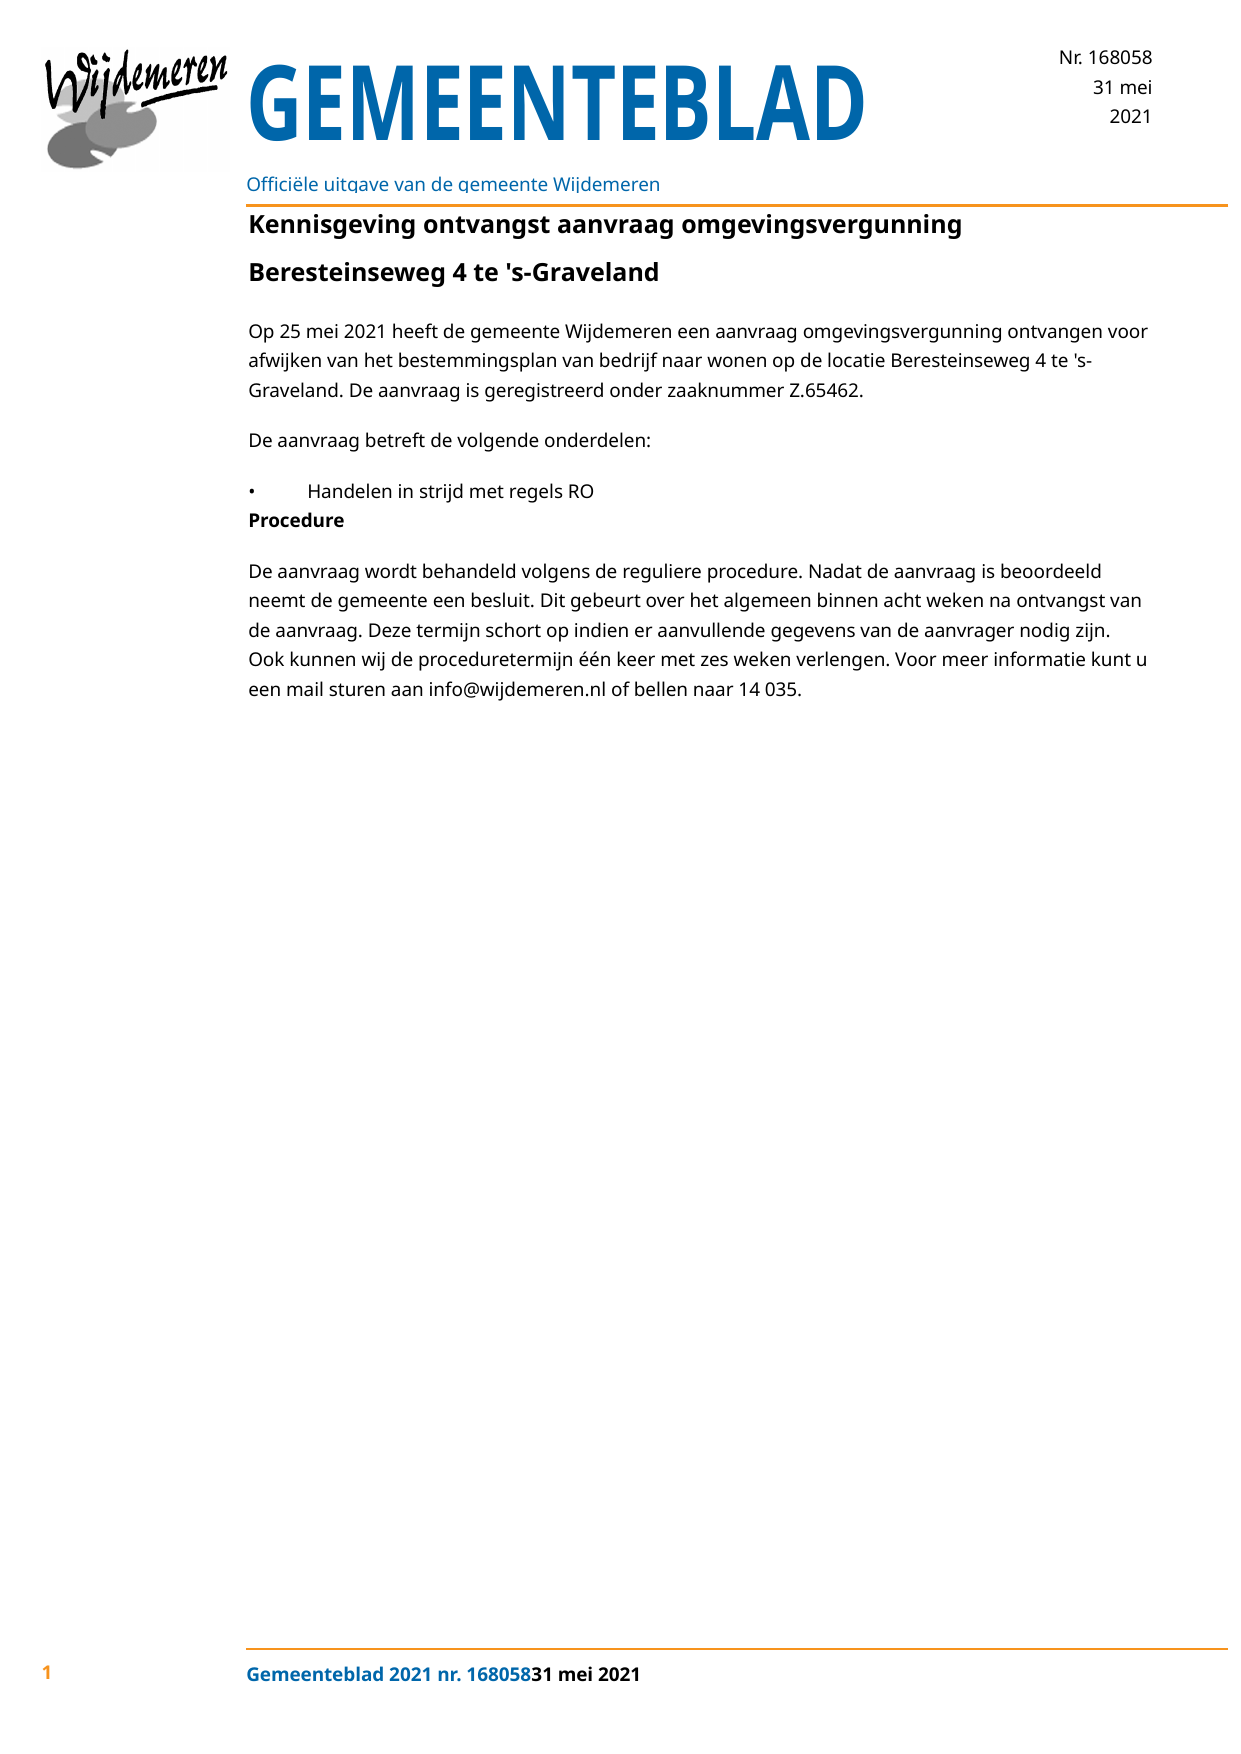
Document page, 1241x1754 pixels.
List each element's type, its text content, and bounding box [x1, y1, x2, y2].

text Op 25 mei 2021 heeft de gemeente Wijdemeren een aanvraag omgevingsvergunning ontvangen voor afwijken van het bestemmingsplan van bedrijf naar wonen op de locatie Beresteinseweg 4 te 's-Graveland. De aanvraag is geregistreerd onder zaaknummer Z.65462. [248, 318, 1152, 403]
text De aanvraag wordt behandeld volgens de reguliere procedure. Nadat de aanvraag is beoordeeld neemt de gemeente een besluit. Dit gebeurt over het algemeen binnen acht weken na ontvangst van de aanvraag. Deze termijn schort op indien er aanvullende gegevens van de aanvrager nodig zijn. Ook kunnen wij de proceduretermijn één keer met zes weken verlengen. Voor meer informatie kunt u een mail sturen aan info@wijdemeren.nl of bellen naar 14 035. [248, 558, 1152, 702]
list Handelen in strijd met regels RO [248, 478, 1152, 504]
text Kennisgeving ontvangst aanvraag omgevingsvergunning Beresteinseweg 4 te 's-Graveland [248, 207, 1152, 288]
text Procedure [248, 507, 1152, 533]
text De aanvraag betreft de volgende onderdelen: [248, 427, 1152, 453]
picture [41, 47, 231, 172]
